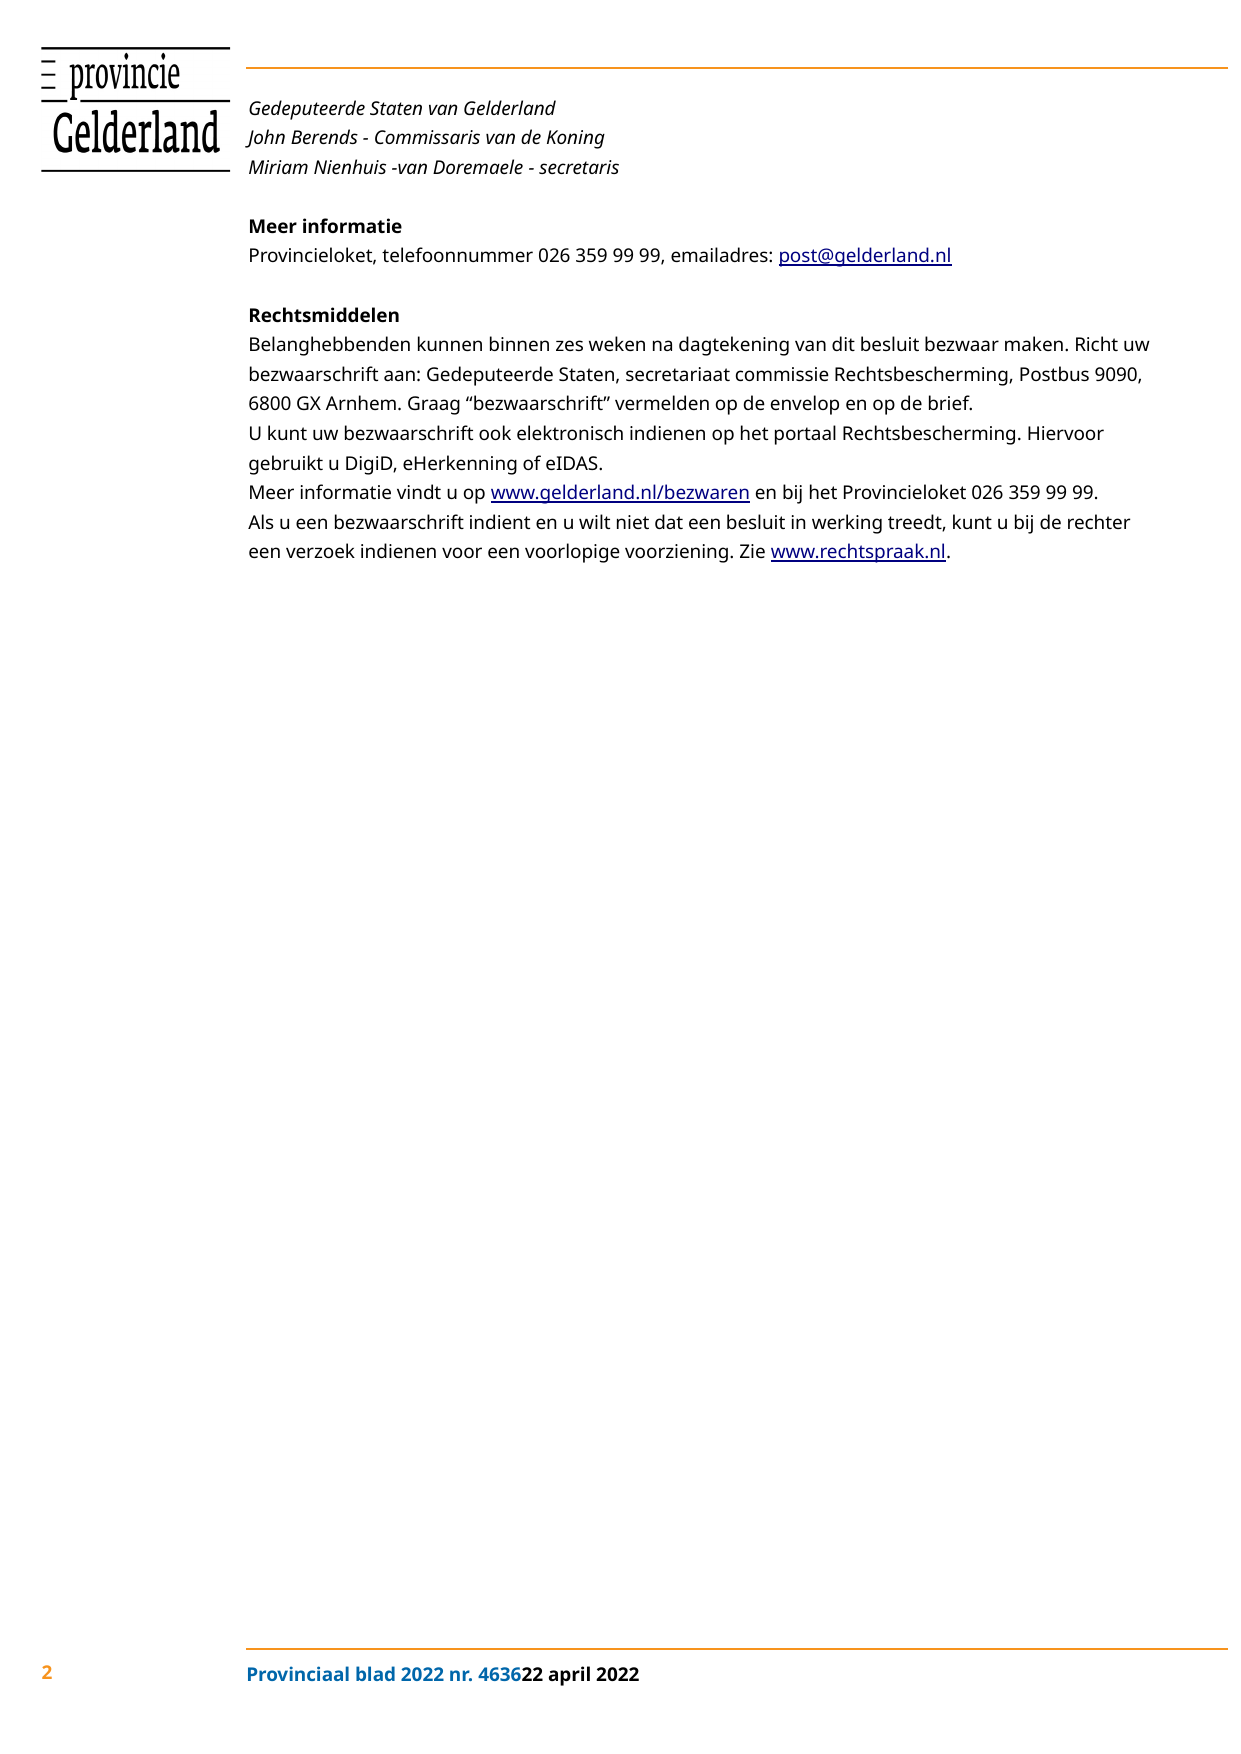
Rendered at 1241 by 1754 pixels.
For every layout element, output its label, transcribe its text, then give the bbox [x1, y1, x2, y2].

text Miriam Nienhuis -van Doremaele - secretaris [248, 154, 1152, 180]
text U kunt uw bezwaarschrift ook elektronisch indienen op het portaal Rechtsbescherming. Hiervoor gebruikt u DigiD, eHerkenning of eIDAS. [248, 420, 1152, 476]
text Rechtsmiddelen [248, 302, 1152, 328]
text Belanghebbenden kunnen binnen zes weken na dagtekening van dit besluit bezwaar maken. Richt uw bezwaarschrift aan: Gedeputeerde Staten, secretariaat commissie Rechtsbescherming, Postbus 9090, 6800 GX Arnhem. Graag “bezwaarschrift” vermelden op de envelop en op de brief. [248, 331, 1152, 416]
picture [41, 47, 231, 172]
text Meer informatie vindt u op www.gelderland.nl/bezwaren en bij het Provincieloket 026 359 99 99. [248, 479, 1152, 505]
text Provincieloket, telefoonnummer 026 359 99 99, emailadres: post@gelderland.nl [248, 243, 1152, 268]
text Meer informatie [248, 213, 1152, 239]
text Gedeputeerde Staten van Gelderland [248, 95, 1152, 121]
text Als u een bezwaarschrift indient en u wilt niet dat een besluit in werking treedt, kunt u bij de rechter een verzoek indienen voor een voorlopige voorziening. Zie www.rechtspraak.nl. [248, 509, 1152, 564]
text John Berends - Commissaris van de Koning [248, 124, 1152, 150]
